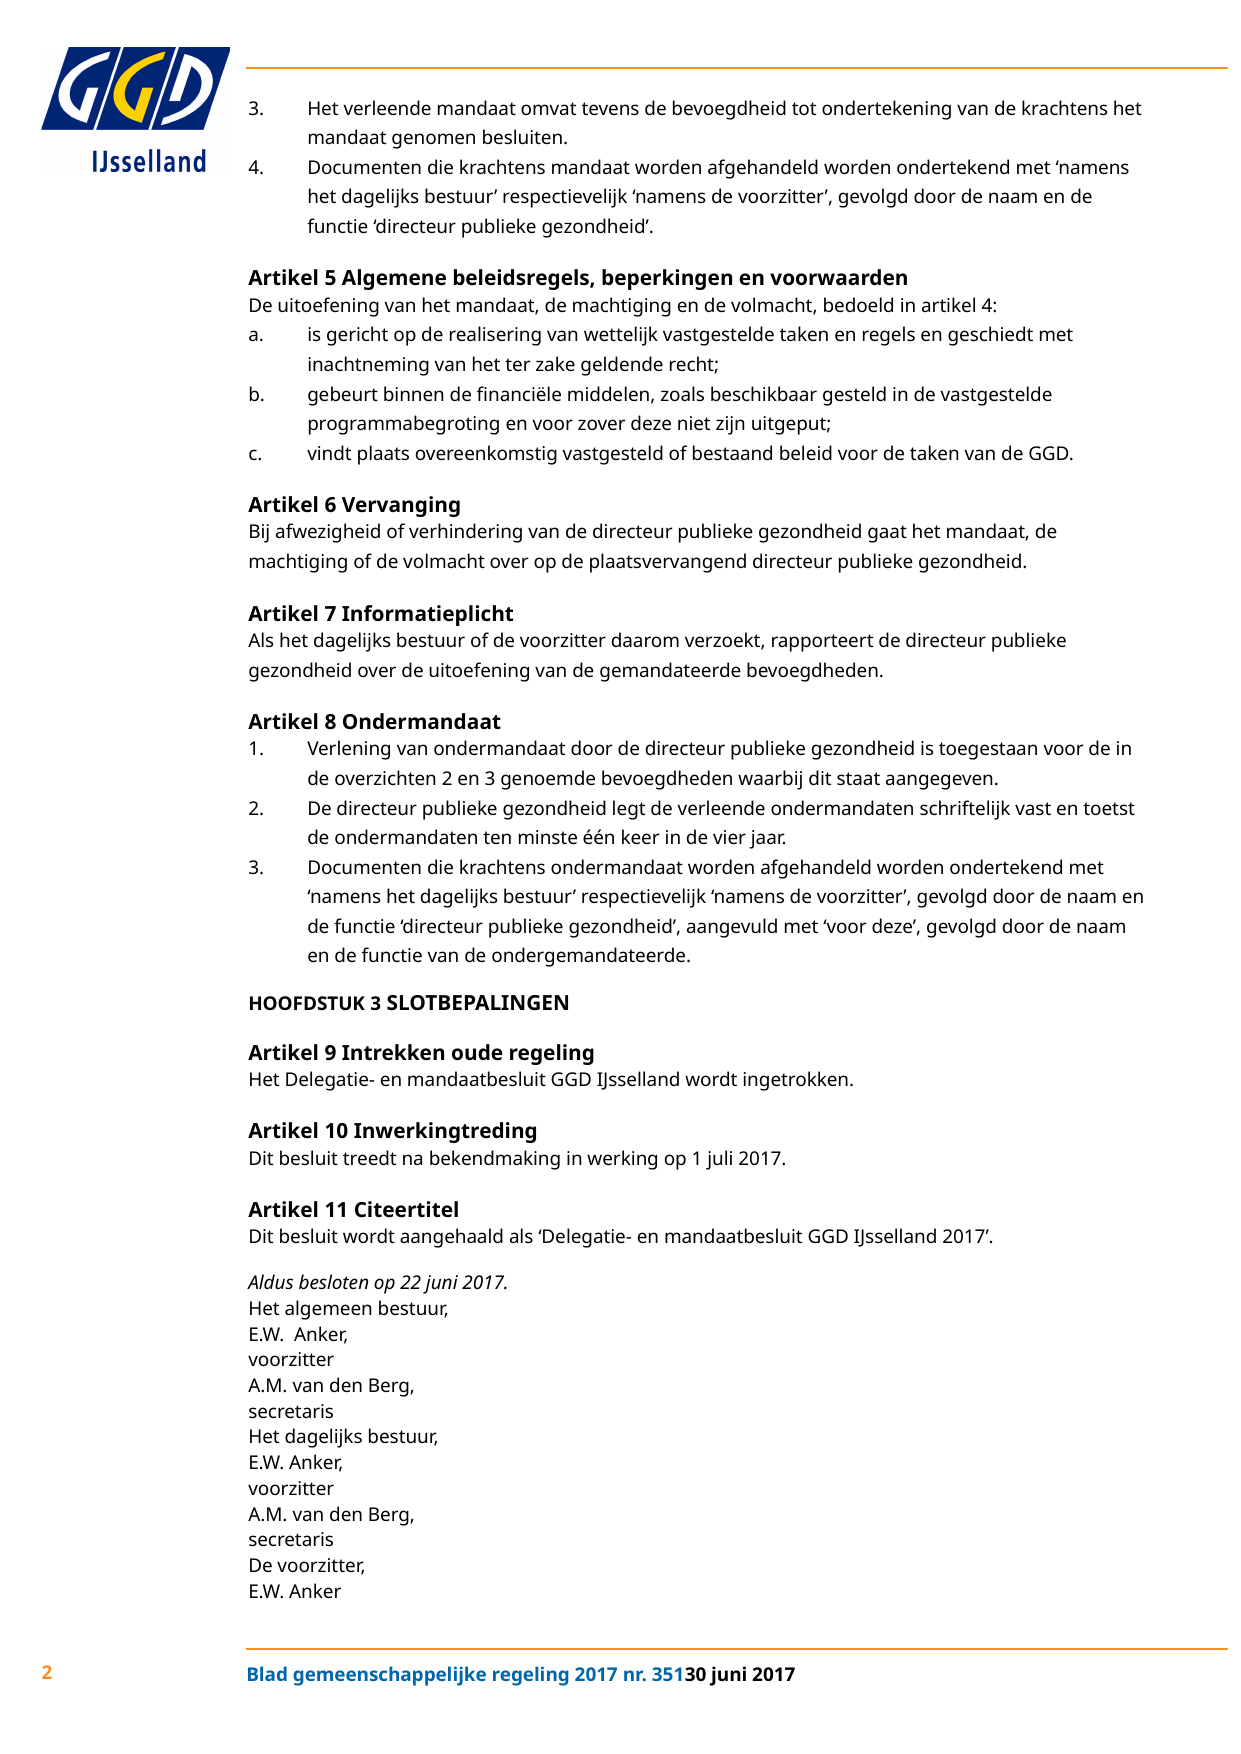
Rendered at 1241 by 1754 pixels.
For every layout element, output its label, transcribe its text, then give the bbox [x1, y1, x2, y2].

text Artikel 10 Inwerkingtreding [248, 1116, 1152, 1145]
text E.W. Anker, [248, 1321, 1152, 1347]
text Bij afwezigheid of verhindering van de directeur publieke gezondheid gaat het mandaat, de machtiging of de volmacht over op de plaatsvervangend directeur publieke gezondheid. [248, 519, 1152, 574]
text Artikel 7 Informatieplicht [248, 599, 1152, 627]
text HOOFDSTUK 3 SLOTBEPALINGEN [248, 988, 1152, 1017]
text De voorzitter, [248, 1552, 1152, 1578]
text Het dagelijks bestuur, [248, 1424, 1152, 1449]
text Artikel 6 Vervanging [248, 490, 1152, 519]
text Het Delegatie- en mandaatbesluit GGD IJsselland wordt ingetrokken. [248, 1066, 1152, 1092]
text Artikel 11 Citeertitel [248, 1195, 1152, 1224]
text E.W. Anker [248, 1578, 1152, 1604]
list is gericht op de realisering van wettelijk vastgestelde taken en regels en geschiedt met inachtneming van het ter zake geldende recht; [248, 322, 1152, 377]
text Dit besluit wordt aangehaald als ‘Delegatie- en mandaatbesluit GGD IJsselland 2017’. [248, 1224, 1152, 1249]
text De uitoefening van het mandaat, de machtiging en de volmacht, bedoeld in artikel 4: [248, 292, 1152, 318]
text Dit besluit treedt na bekendmaking in werking op 1 juli 2017. [248, 1145, 1152, 1171]
text Als het dagelijks bestuur of de voorzitter daarom verzoekt, rapporteert de directeur publieke gezondheid over de uitoefening van de gemandateerde bevoegdheden. [248, 627, 1152, 682]
list vindt plaats overeenkomstig vastgesteld of bestaand beleid voor de taken van de GGD. [248, 440, 1152, 466]
list Verlening van ondermandaat door de directeur publieke gezondheid is toegestaan voor de in de overzichten 2 en 3 genoemde bevoegdheden waarbij dit staat aangegeven. [248, 736, 1152, 791]
list De directeur publieke gezondheid legt de verleende ondermandaten schriftelijk vast en toetst de ondermandaten ten minste één keer in de vier jaar. [248, 795, 1152, 850]
text secretaris [248, 1398, 1152, 1424]
text A.M. van den Berg, [248, 1501, 1152, 1527]
text A.M. van den Berg, [248, 1372, 1152, 1398]
list Het verleende mandaat omvat tevens de bevoegdheid tot ondertekening van de krachtens het mandaat genomen besluiten. [248, 95, 1152, 150]
picture [41, 47, 231, 172]
text Artikel 9 Intrekken oude regeling [248, 1038, 1152, 1066]
text secretaris [248, 1527, 1152, 1552]
list gebeurt binnen de financiële middelen, zoals beschikbaar gesteld in de vastgestelde programmabegroting en voor zover deze niet zijn uitgeput; [248, 381, 1152, 436]
text voorzitter [248, 1347, 1152, 1372]
text E.W. Anker, [248, 1449, 1152, 1475]
text Aldus besloten op 22 juni 2017. [248, 1269, 1152, 1295]
list Documenten die krachtens mandaat worden afgehandeld worden ondertekend met ‘namens het dagelijks bestuur’ respectievelijk ‘namens de voorzitter’, gevolgd door de naam en de functie ‘directeur publieke gezondheid’. [248, 154, 1152, 239]
text voorzitter [248, 1475, 1152, 1501]
list Documenten die krachtens ondermandaat worden afgehandeld worden ondertekend met ‘namens het dagelijks bestuur’ respectievelijk ‘namens de voorzitter’, gevolgd door de naam en de functie ‘directeur publieke gezondheid’, aangevuld met ‘voor deze’, gevolgd door de naam en de functie van de ondergemandateerde. [248, 854, 1152, 968]
text Artikel 5 Algemene beleidsregels, beperkingen en voorwaarden [248, 263, 1152, 292]
text Artikel 8 Ondermandaat [248, 707, 1152, 736]
text Het algemeen bestuur, [248, 1295, 1152, 1321]
